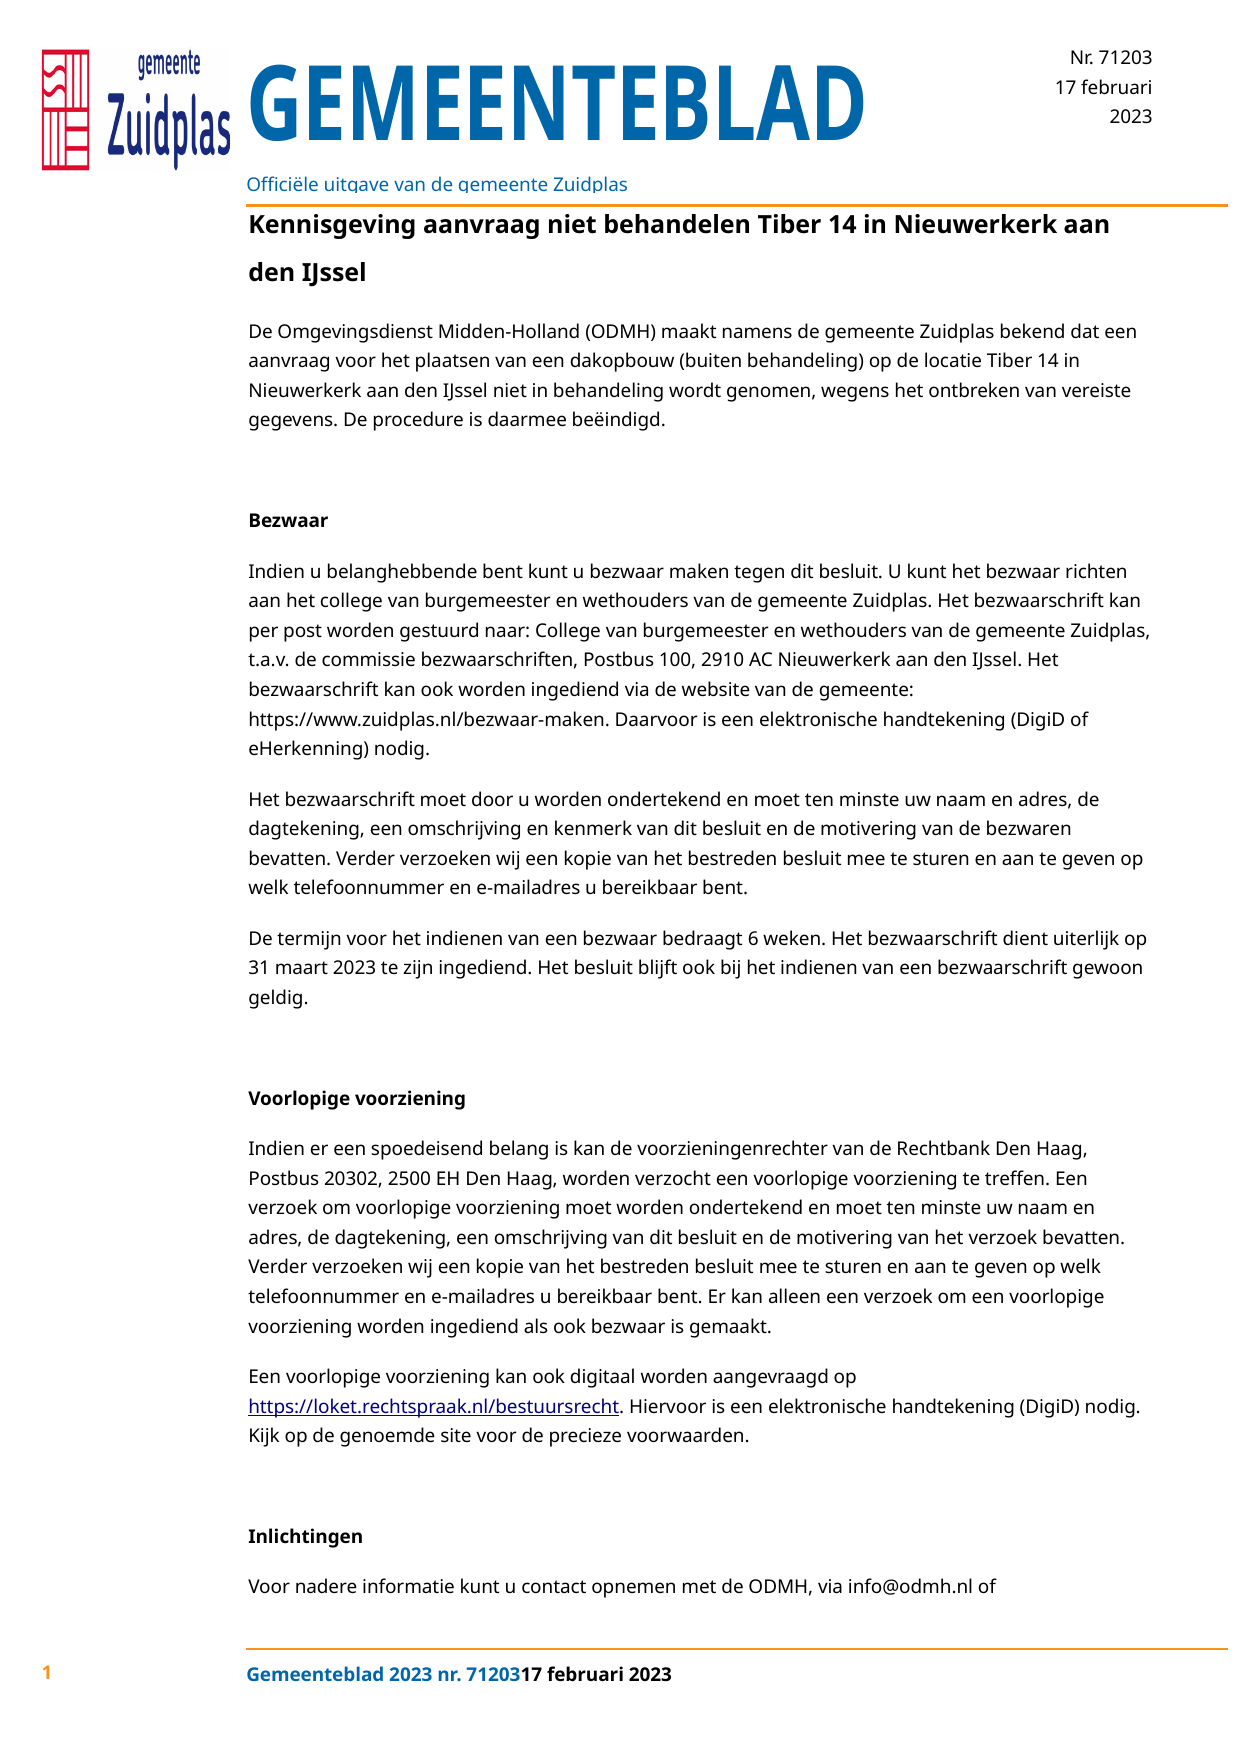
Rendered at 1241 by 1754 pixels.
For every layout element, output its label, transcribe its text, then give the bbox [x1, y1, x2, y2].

text De Omgevingsdienst Midden-Holland (ODMH) maakt namens de gemeente Zuidplas bekend dat een aanvraag voor het plaatsen van een dakopbouw (buiten behandeling) op de locatie Tiber 14 in Nieuwerkerk aan den IJssel niet in behandeling wordt genomen, wegens het ontbreken van vereiste gegevens. De procedure is daarmee beëindigd. [248, 318, 1152, 432]
text Een voorlopige voorziening kan ook digitaal worden aangevraagd op https://loket.rechtspraak.nl/bestuursrecht. Hiervoor is een elektronische handtekening (DigiD) nodig. Kijk op de genoemde site voor de precieze voorwaarden. [248, 1363, 1152, 1448]
text De termijn voor het indienen van een bezwaar bedraagt 6 weken. Het bezwaarschrift dient uiterlijk op 31 maart 2023 te zijn ingediend. Het besluit blijft ook bij het indienen van een bezwaarschrift gewoon geldig. [248, 925, 1152, 1010]
text Kennisgeving aanvraag niet behandelen Tiber 14 in Nieuwerkerk aan den IJssel [248, 207, 1152, 288]
text Inlichtingen [248, 1523, 1152, 1549]
text Voorlopige voorziening [248, 1085, 1152, 1111]
text Voor nadere informatie kunt u contact opnemen met de ODMH, via info@odmh.nl of [248, 1574, 1152, 1599]
text Indien u belanghebbende bent kunt u bezwaar maken tegen dit besluit. U kunt het bezwaar richten aan het college van burgemeester en wethouders van de gemeente Zuidplas. Het bezwaarschrift kan per post worden gestuurd naar: College van burgemeester en wethouders van de gemeente Zuidplas, t.a.v. de commissie bezwaarschriften, Postbus 100, 2910 AC Nieuwerkerk aan den IJssel. Het bezwaarschrift kan ook worden ingediend via de website van de gemeente: https://www.zuidplas.nl/bezwaar-maken. Daarvoor is een elektronische handtekening (DigiD of eHerkenning) nodig. [248, 558, 1152, 761]
text Het bezwaarschrift moet door u worden ondertekend en moet ten minste uw naam en adres, de dagtekening, een omschrijving en kenmerk van dit besluit en de motivering van de bezwaren bevatten. Verder verzoeken wij een kopie van het bestreden besluit mee te sturen en aan te geven op welk telefoonnummer en e-mailadres u bereikbaar bent. [248, 786, 1152, 900]
picture [41, 47, 231, 172]
text Bezwaar [248, 507, 1152, 533]
text Indien er een spoedeisend belang is kan de voorzieningenrechter van de Rechtbank Den Haag, Postbus 20302, 2500 EH Den Haag, worden verzocht een voorlopige voorziening te treffen. Een verzoek om voorlopige voorziening moet worden ondertekend en moet ten minste uw naam en adres, de dagtekening, een omschrijving van dit besluit en de motivering van het verzoek bevatten. Verder verzoeken wij een kopie van het bestreden besluit mee te sturen en aan te geven op welk telefoonnummer en e-mailadres u bereikbaar bent. Er kan alleen een verzoek om een voorlopige voorziening worden ingediend als ook bezwaar is gemaakt. [248, 1135, 1152, 1339]
